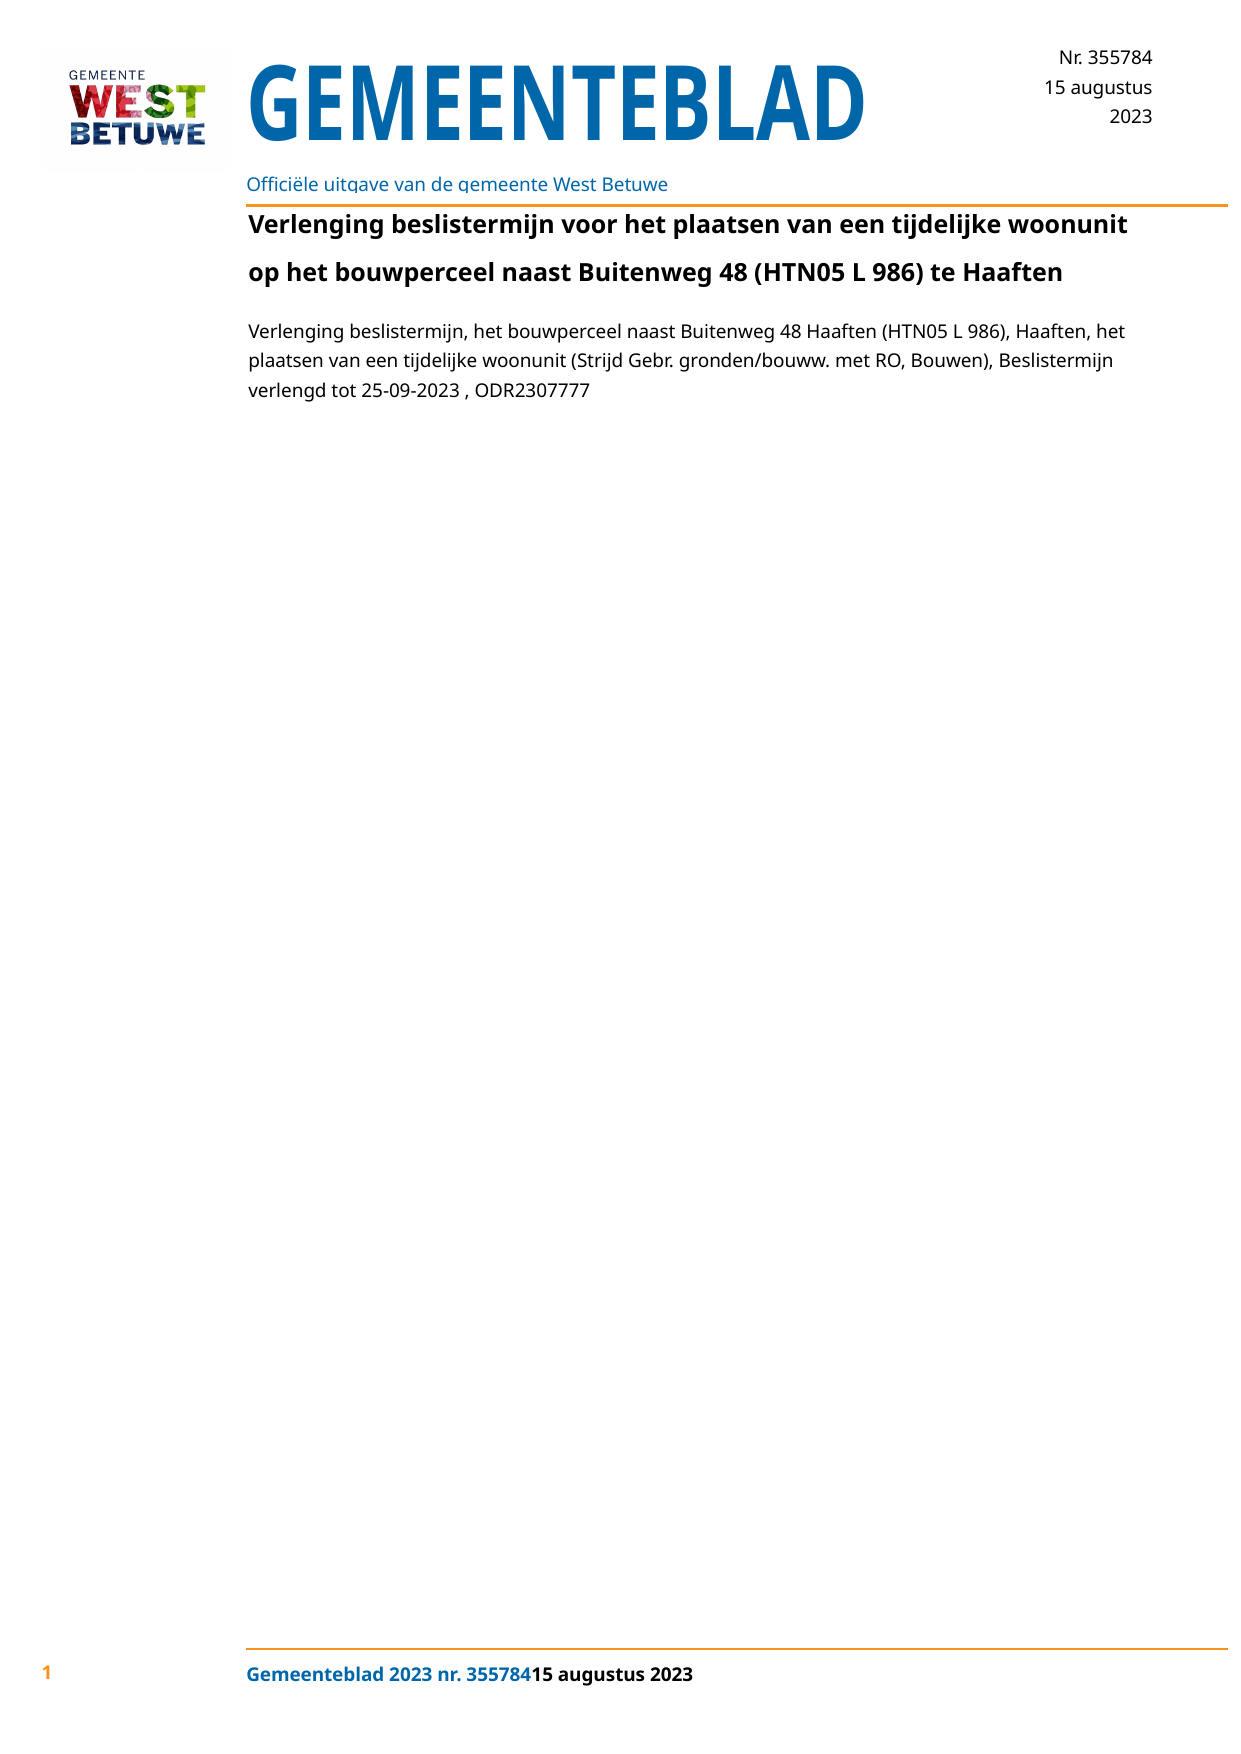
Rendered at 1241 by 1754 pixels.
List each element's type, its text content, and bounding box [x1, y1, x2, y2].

text Verlenging beslistermijn voor het plaatsen van een tijdelijke woonunit op het bouwperce­el naast Buitenweg 48 (HTN05 L 986) te Haaften [248, 207, 1152, 288]
picture [41, 47, 231, 172]
text Verlenging beslistermijn, het bouwperce­el naast Buitenweg 48 Haaften (HTN05 L 986), Haaften, het plaatsen van een tijdelijke woonunit (Strijd Gebr. gronden/bouww. met RO, Bouwen), Beslistermijn verlengd tot 25-09-2023 , ODR2307777 [248, 318, 1152, 403]
